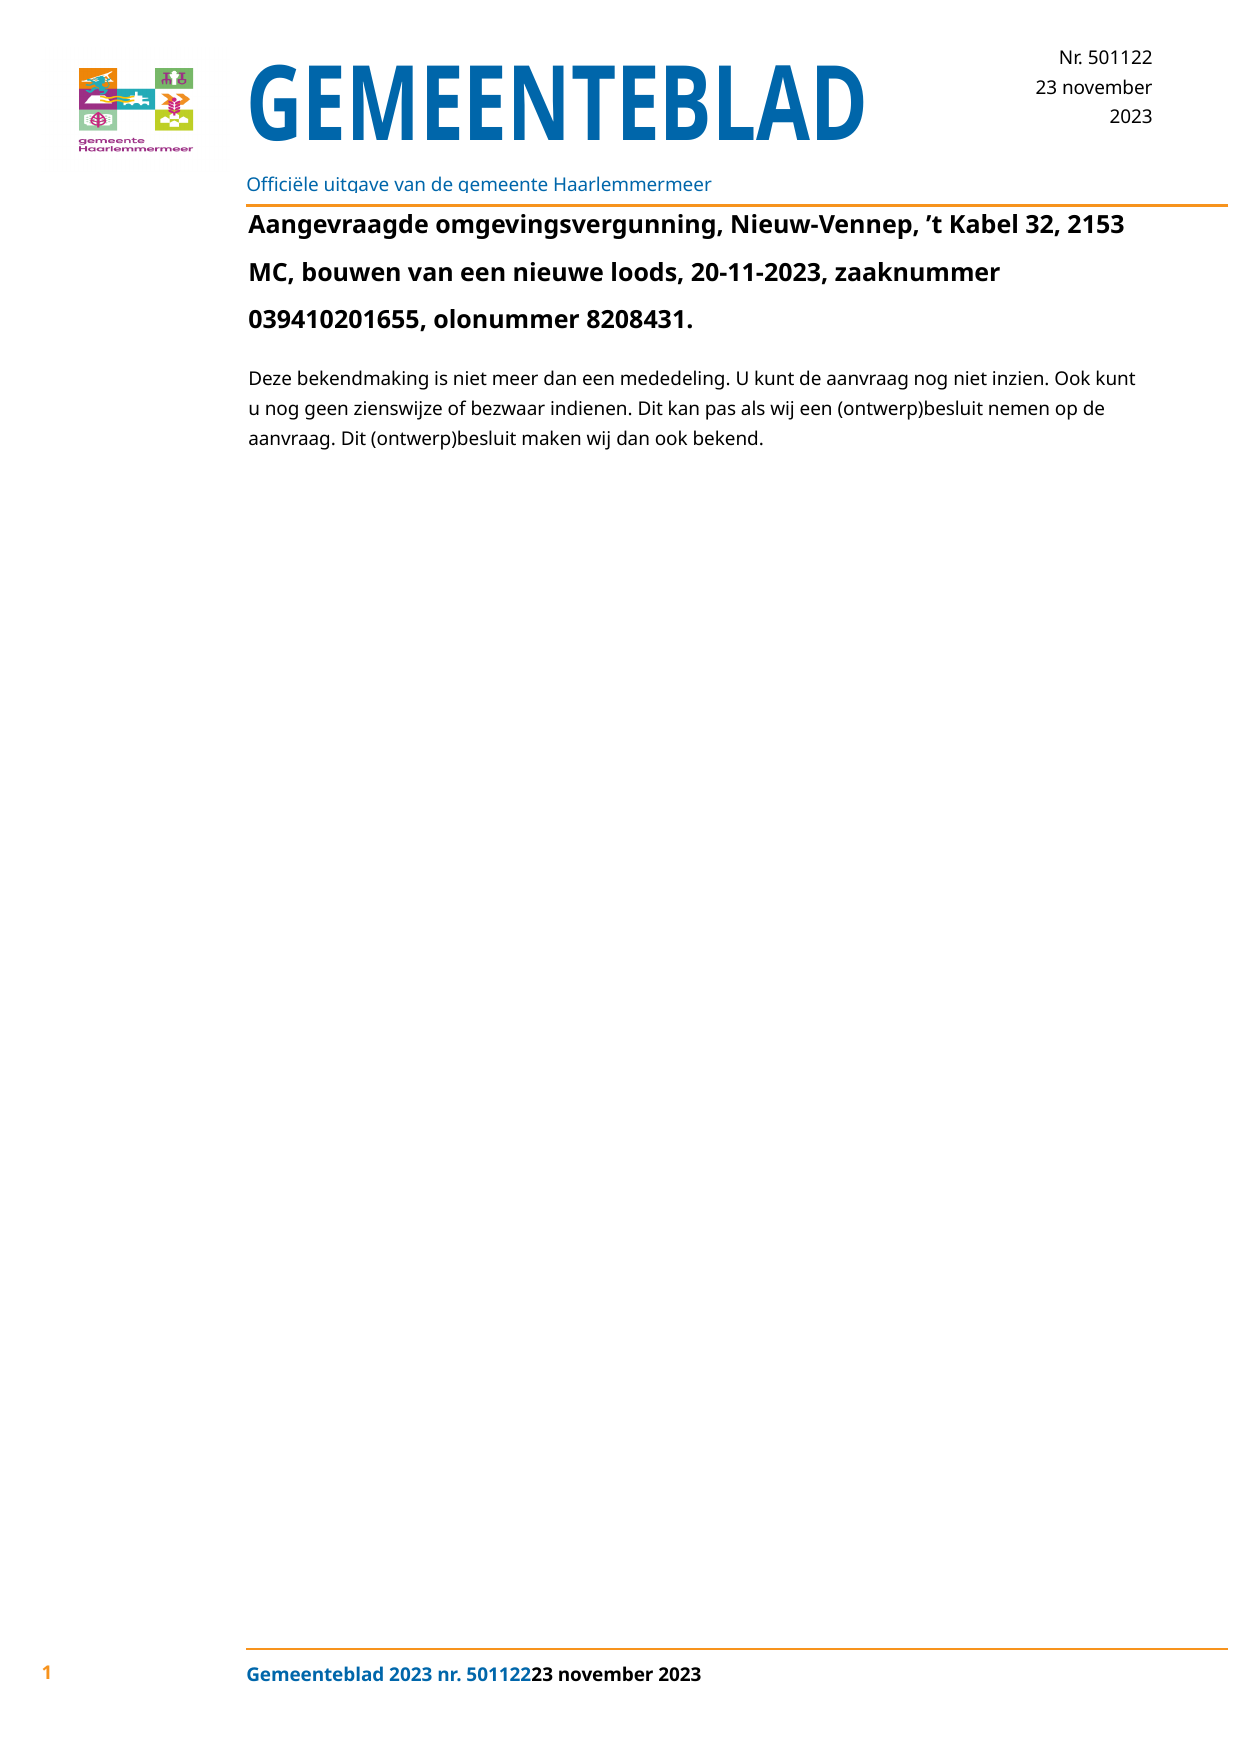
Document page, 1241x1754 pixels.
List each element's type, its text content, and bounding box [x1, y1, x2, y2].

picture [41, 47, 231, 172]
text Deze bekendmaking is niet meer dan een mededeling. U kunt de aanvraag nog niet inzien. Ook kunt u nog geen zienswijze of bezwaar indienen. Dit kan pas als wij een (ontwerp)besluit nemen op de aanvraag. Dit (ontwerp)besluit maken wij dan ook bekend. [248, 366, 1152, 450]
text Aangevraagde omgevingsvergunning, Nieuw-Vennep, ’t Kabel 32, 2153 MC, bouwen van een nieuwe loods, 20-11-2023, zaaknummer 039410201655, olonummer 8208431. [248, 207, 1152, 336]
